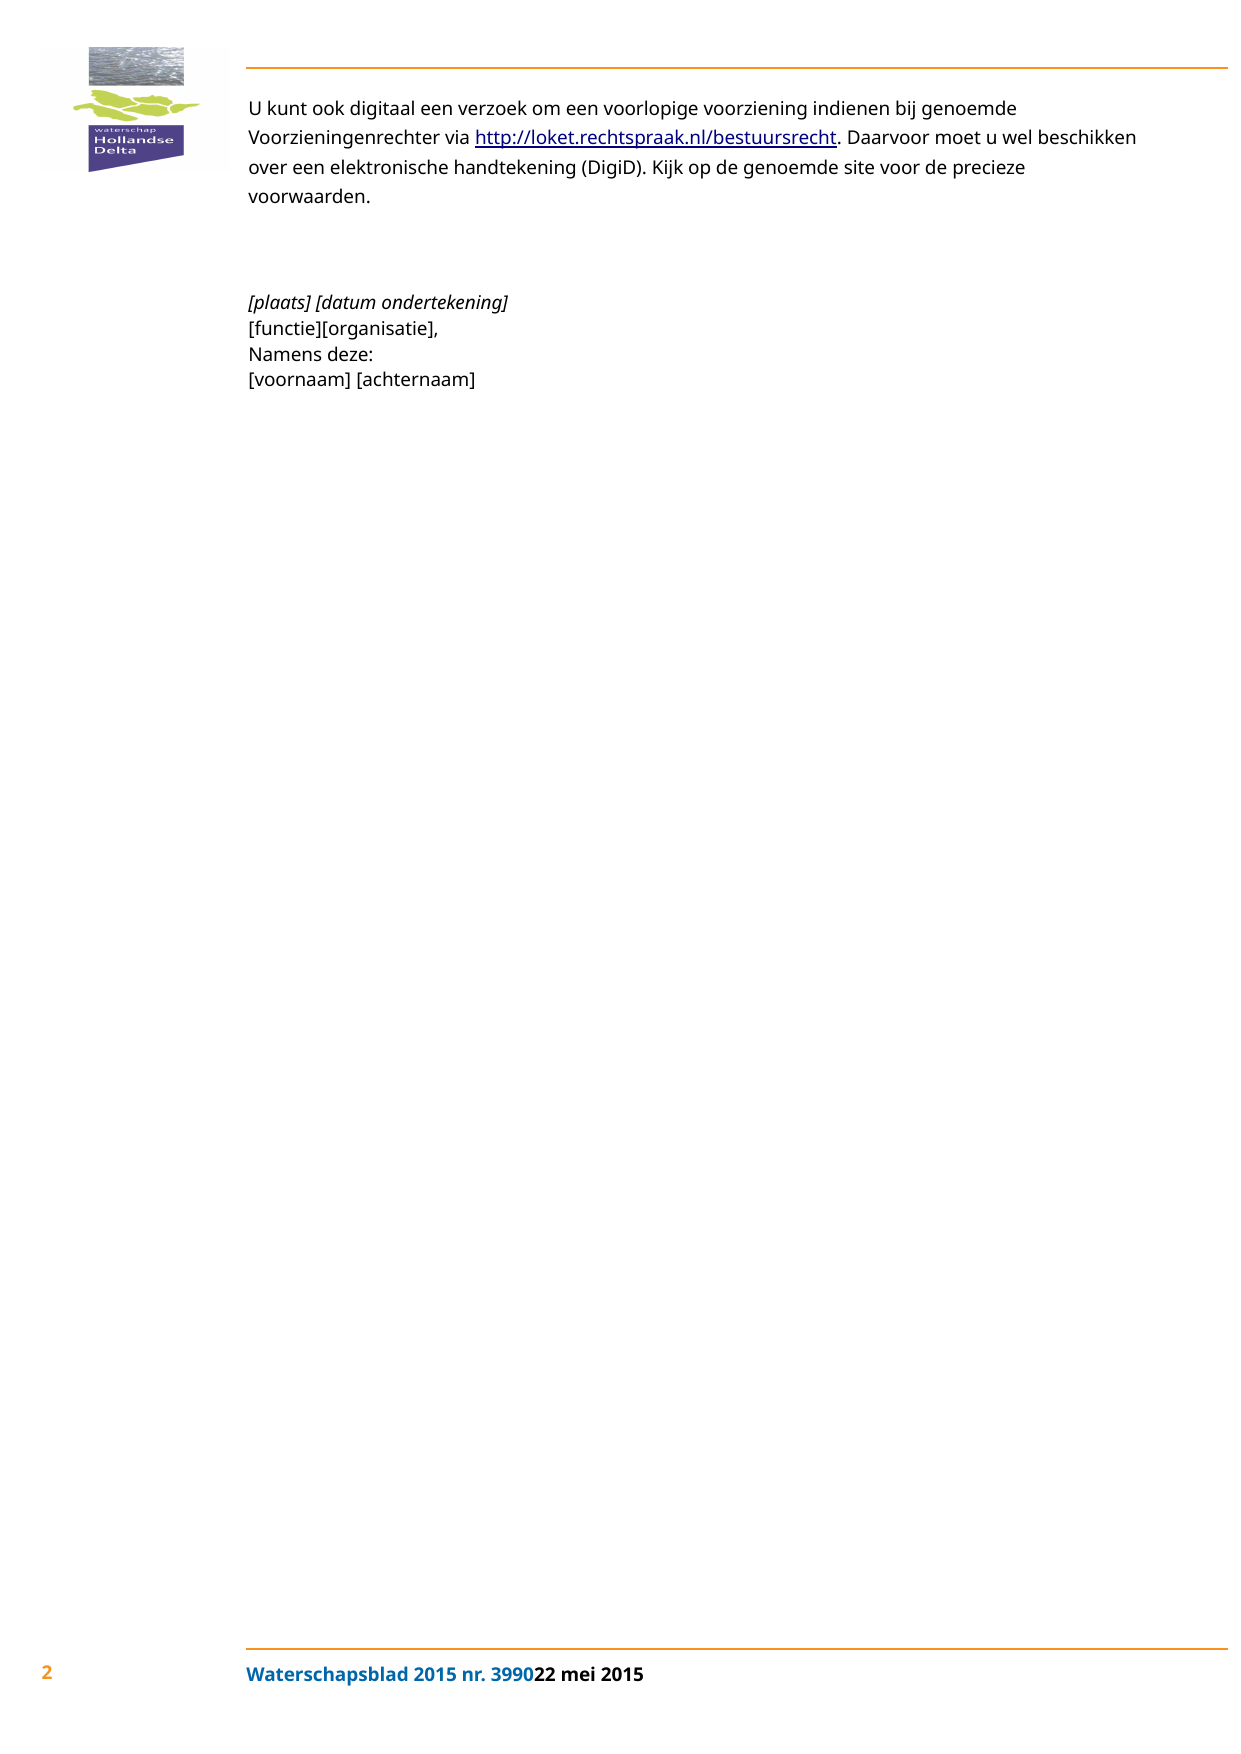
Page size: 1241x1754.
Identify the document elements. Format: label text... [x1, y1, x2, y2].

picture [41, 47, 231, 172]
text [voornaam] [achternaam] [248, 366, 1152, 392]
text Namens deze: [248, 341, 1152, 366]
text [plaats] [datum ondertekening] [248, 289, 1152, 315]
text [functie][organisatie], [248, 315, 1152, 341]
text U kunt ook digitaal een verzoek om een voorlopige voorziening indienen bij genoemde Voorzieningenrechter via http://loket.rechtspraak.nl/bestuursrecht. Daarvoor moet u wel beschikken over een elektronische handtekening (DigiD). Kijk op de genoemde site voor de precieze voorwaarden. [248, 95, 1152, 209]
